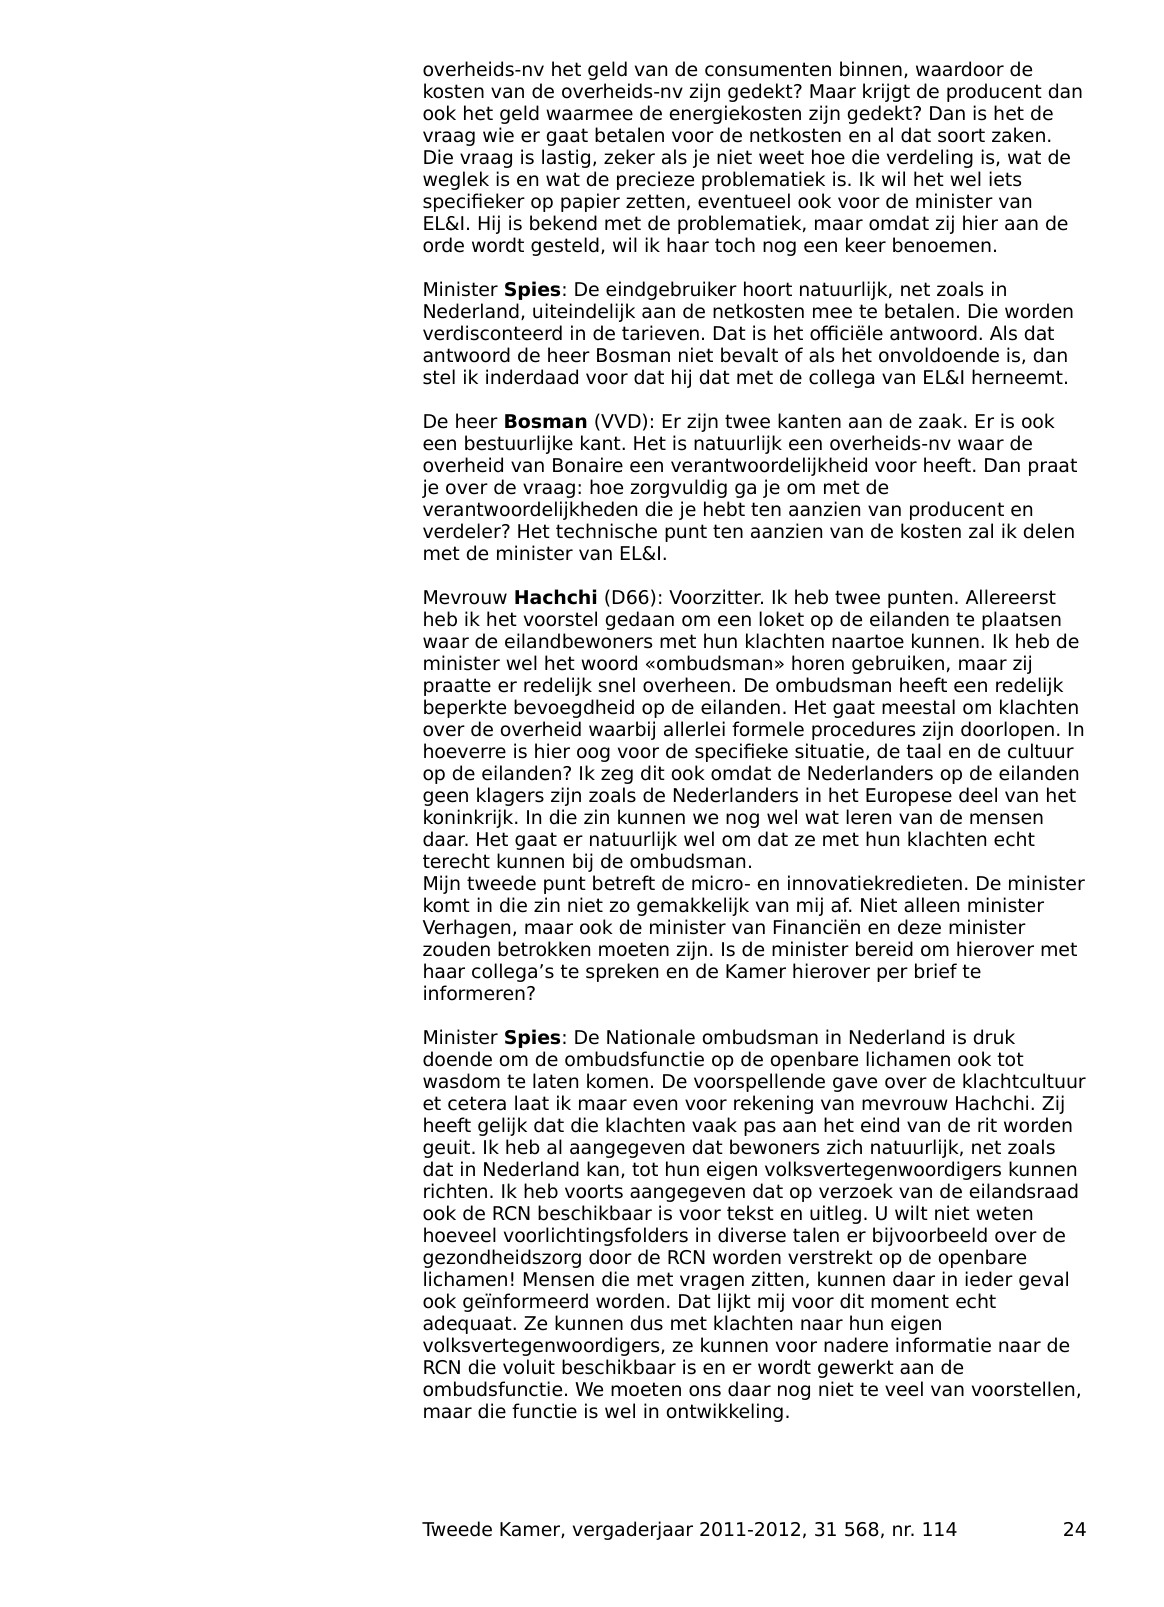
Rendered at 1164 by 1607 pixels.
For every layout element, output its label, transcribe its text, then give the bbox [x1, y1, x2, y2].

text Minister Spies: De eindgebruiker hoort natuurlijk, net zoals in Nederland, uiteindelijk aan de netkosten mee te betalen. Die worden verdisconteerd in de tarieven. Dat is het officiële antwoord. Als dat antwoord de heer Bosman niet bevalt of als het onvoldoende is, dan stel ik inderdaad voor dat hij dat met de collega van EL&I herneemt. [422, 279, 1087, 389]
text De heer Bosman (VVD): Er zijn twee kanten aan de zaak. Er is ook een bestuurlijke kant. Het is natuurlijk een overheids-nv waar de overheid van Bonaire een verantwoordelijkheid voor heeft. Dan praat je over de vraag: hoe zorgvuldig ga je om met de verantwoordelijkheden die je hebt ten aanzien van producent en verdeler? Het technische punt ten aanzien van de kosten zal ik delen met de minister van EL&I. [422, 411, 1087, 565]
text overheids-nv het geld van de consumenten binnen, waardoor de kosten van de overheids-nv zijn gedekt? Maar krijgt de producent dan ook het geld waarmee de energiekosten zijn gedekt? Dan is het de vraag wie er gaat betalen voor de netkosten en al dat soort zaken. Die vraag is lastig, zeker als je niet weet hoe die verdeling is, wat de weglek is en wat de precieze problematiek is. Ik wil het wel iets specifieker op papier zetten, eventueel ook voor de minister van EL&I. Hij is bekend met de problematiek, maar omdat zij hier aan de orde wordt gesteld, wil ik haar toch nog een keer benoemen. [422, 59, 1087, 257]
text Mevrouw Hachchi (D66): Voorzitter. Ik heb twee punten. Allereerst heb ik het voorstel gedaan om een loket op de eilanden te plaatsen waar de eilandbewoners met hun klachten naartoe kunnen. Ik heb de minister wel het woord «ombudsman» horen gebruiken, maar zij praatte er redelijk snel overheen. De ombudsman heeft een redelijk beperkte bevoegdheid op de eilanden. Het gaat meestal om klachten over de overheid waarbij allerlei formele procedures zijn doorlopen. In hoeverre is hier oog voor de specifieke situatie, de taal en de cultuur op de eilanden? Ik zeg dit ook omdat de Nederlanders op de eilanden geen klagers zijn zoals de Nederlanders in het Europese deel van het koninkrijk. In die zin kunnen we nog wel wat leren van de mensen daar. Het gaat er natuurlijk wel om dat ze met hun klachten echt terecht kunnen bij de ombudsman. [422, 587, 1087, 873]
text Minister Spies: De Nationale ombudsman in Nederland is druk doende om de ombudsfunctie op de openbare lichamen ook tot wasdom te laten komen. De voorspellende gave over de klachtcultuur et cetera laat ik maar even voor rekening van mevrouw Hachchi. Zij heeft gelijk dat die klachten vaak pas aan het eind van de rit worden geuit. Ik heb al aangegeven dat bewoners zich natuurlijk, net zoals dat in Nederland kan, tot hun eigen volksvertegenwoordigers kunnen richten. Ik heb voorts aangegeven dat op verzoek van de eilandsraad ook de RCN beschikbaar is voor tekst en uitleg. U wilt niet weten hoeveel voorlichtingsfolders in diverse talen er bijvoorbeeld over de gezondheidszorg door de RCN worden verstrekt op de openbare lichamen! Mensen die met vragen zitten, kunnen daar in ieder geval ook geïnformeerd worden. Dat lijkt mij voor dit moment echt adequaat. Ze kunnen dus met klachten naar hun eigen volksvertegenwoordigers, ze kunnen voor nadere informatie naar de RCN die voluit beschikbaar is en er wordt gewerkt aan de ombudsfunctie. We moeten ons daar nog niet te veel van voorstellen, maar die functie is wel in ontwikkeling. [422, 1027, 1087, 1423]
text Mijn tweede punt betreft de micro- en innovatiekredieten. De minister komt in die zin niet zo gemakkelijk van mij af. Niet alleen minister Verhagen, maar ook de minister van Financiën en deze minister zouden betrokken moeten zijn. Is de minister bereid om hierover met haar collega’s te spreken en de Kamer hierover per brief te informeren? [422, 873, 1087, 1005]
